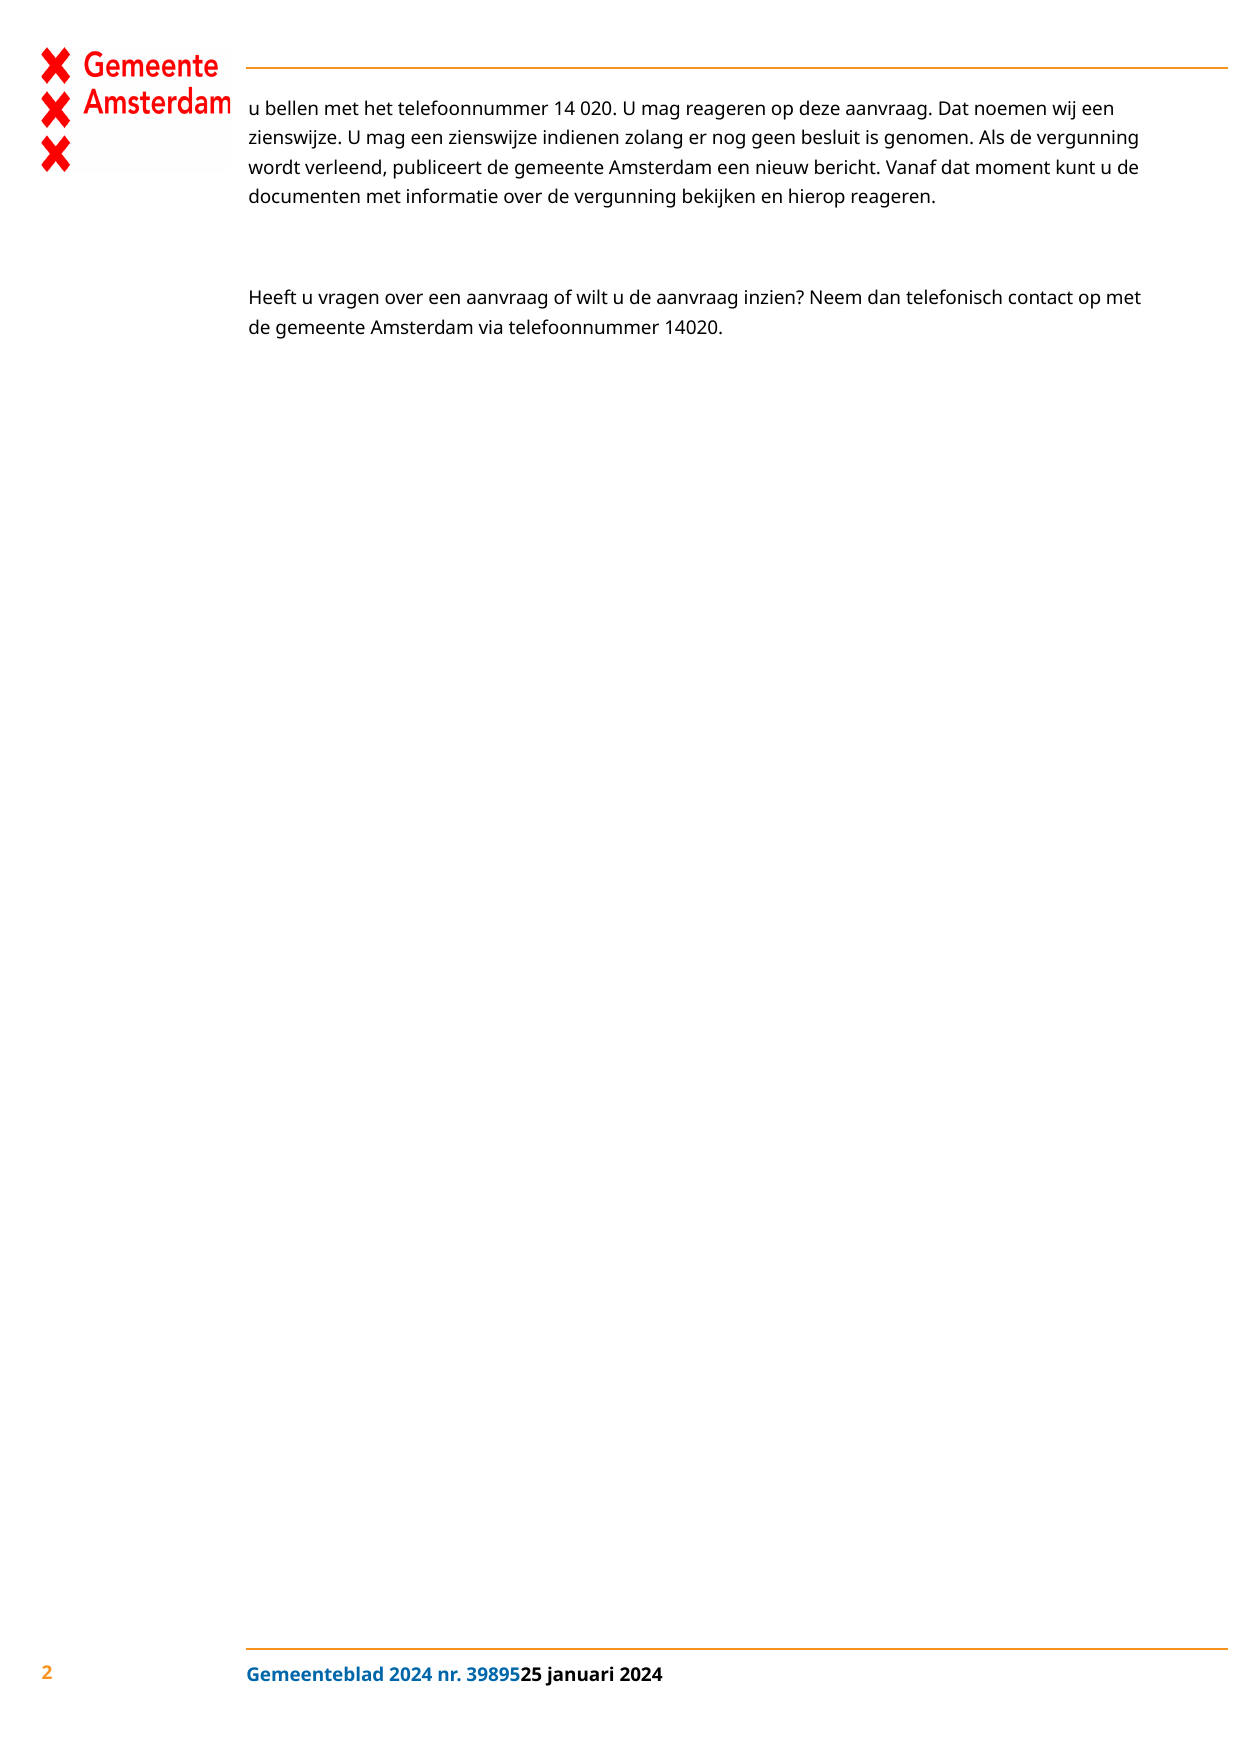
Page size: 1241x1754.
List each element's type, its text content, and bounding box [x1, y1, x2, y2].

text u bellen met het telefoonnummer 14 020. U mag reageren op deze aanvraag. Dat noemen wij een zienswijze. U mag een zienswijze indienen zolang er nog geen besluit is genomen. Als de vergunning wordt verleend, publiceert de gemeente Amsterdam een nieuw bericht. Vanaf dat moment kunt u de documenten met informatie over de vergunning bekijken en hierop reageren. [248, 95, 1152, 209]
text Heeft u vragen over een aanvraag of wilt u de aanvraag inzien? Neem dan telefonisch contact op met de gemeente Amsterdam via telefoonnummer 14020. [248, 284, 1152, 340]
picture [41, 47, 231, 172]
